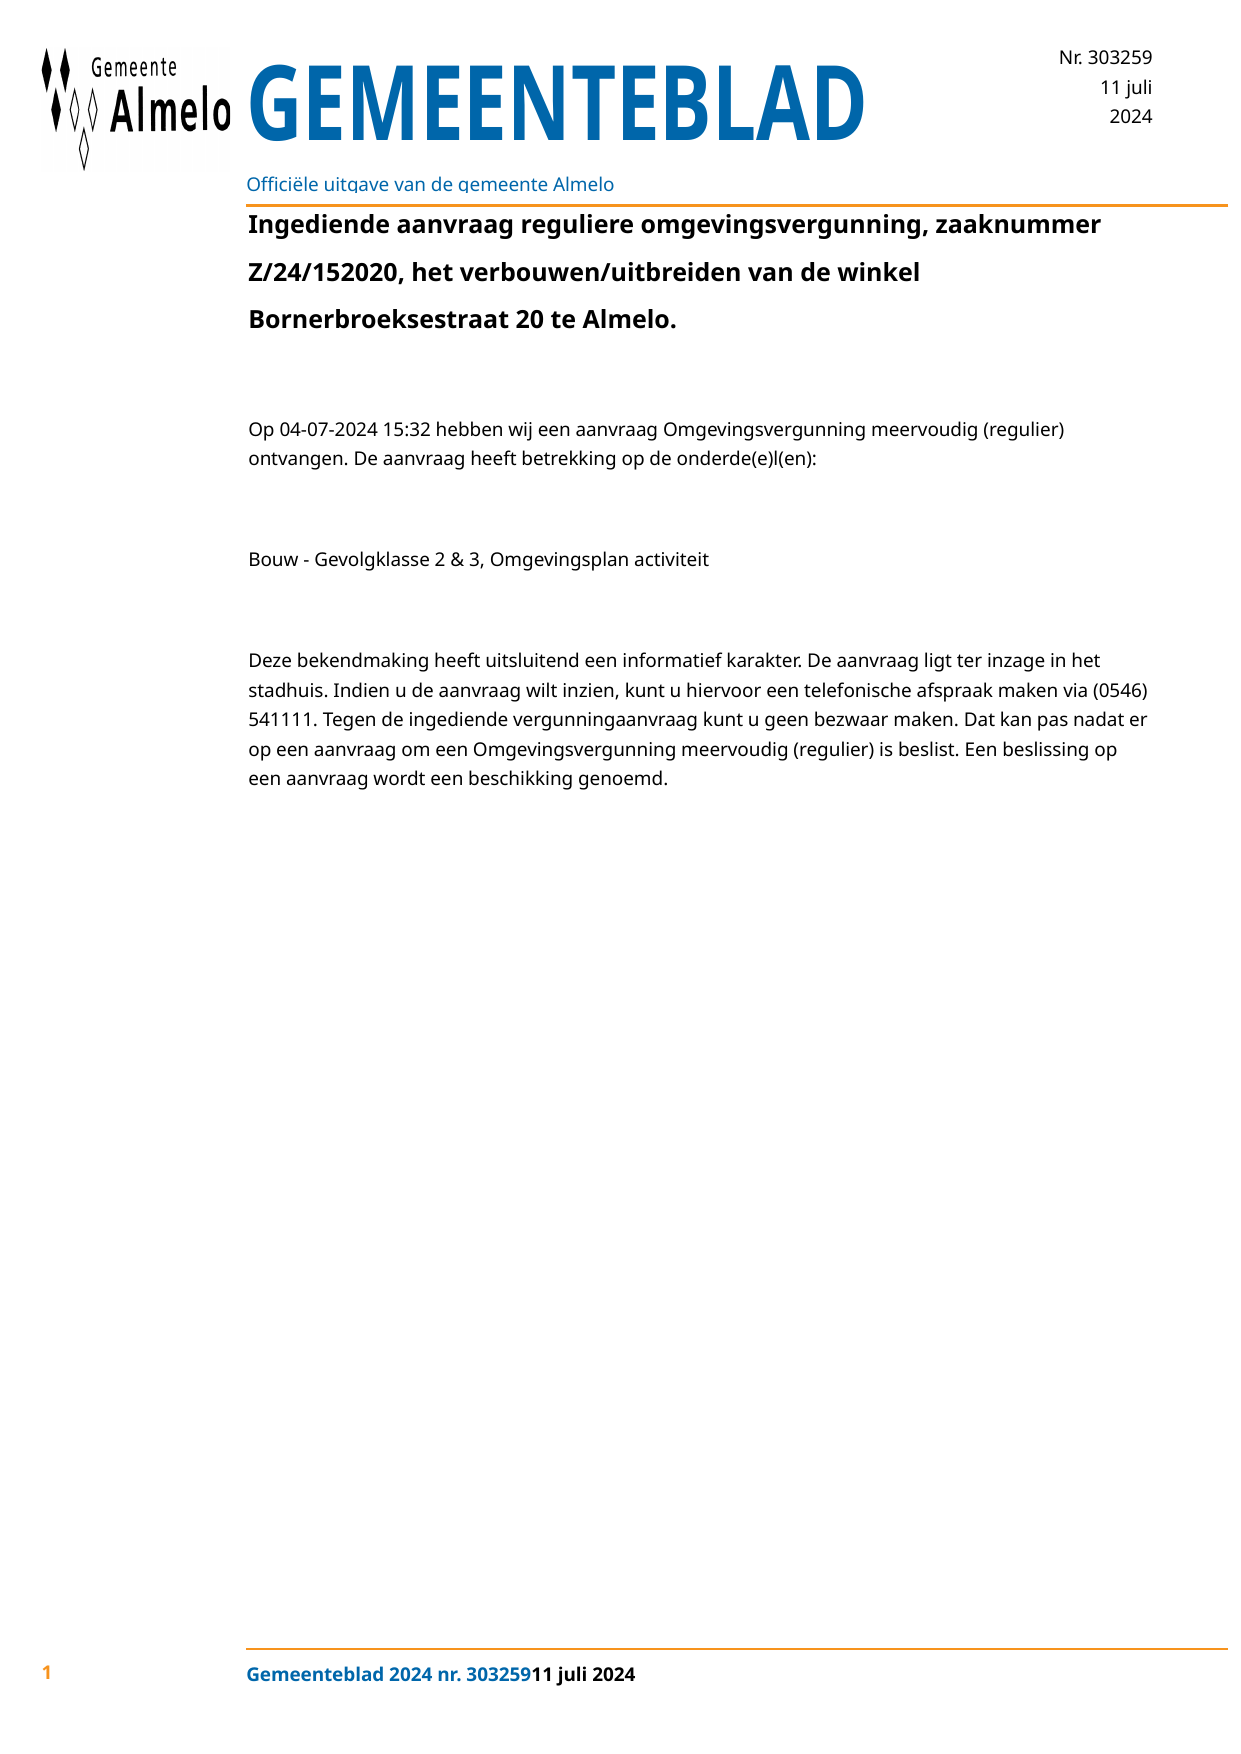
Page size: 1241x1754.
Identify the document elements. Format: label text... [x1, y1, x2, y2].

text Op 04-07-2024 15:32 hebben wij een aanvraag Omgevingsvergunning meervoudig (regulier) ontvangen. De aanvraag heeft betrekking op de onderde(e)l(en): [248, 416, 1152, 471]
picture [41, 47, 231, 172]
text Bouw - Gevolgklasse 2 & 3, Omgevingsplan activiteit [248, 546, 1152, 572]
text Deze bekendmaking heeft uitsluitend een informatief karakter. De aanvraag ligt ter inzage in het stadhuis. Indien u de aanvraag wilt inzien, kunt u hiervoor een telefonische afspraak maken via (0546) 541111. Tegen de ingediende vergunningaanvraag kunt u geen bezwaar maken. Dat kan pas nadat er op een aanvraag om een Omgevingsvergunning meervoudig (regulier) is beslist. Een beslissing op een aanvraag wordt een beschikking genoemd. [248, 647, 1152, 791]
text Ingediende aanvraag reguliere omgevingsvergunning, zaaknummer Z/24/152020, het verbouwen/uitbreiden van de winkel Bornerbroeksestraat 20 te Almelo. [248, 207, 1152, 336]
